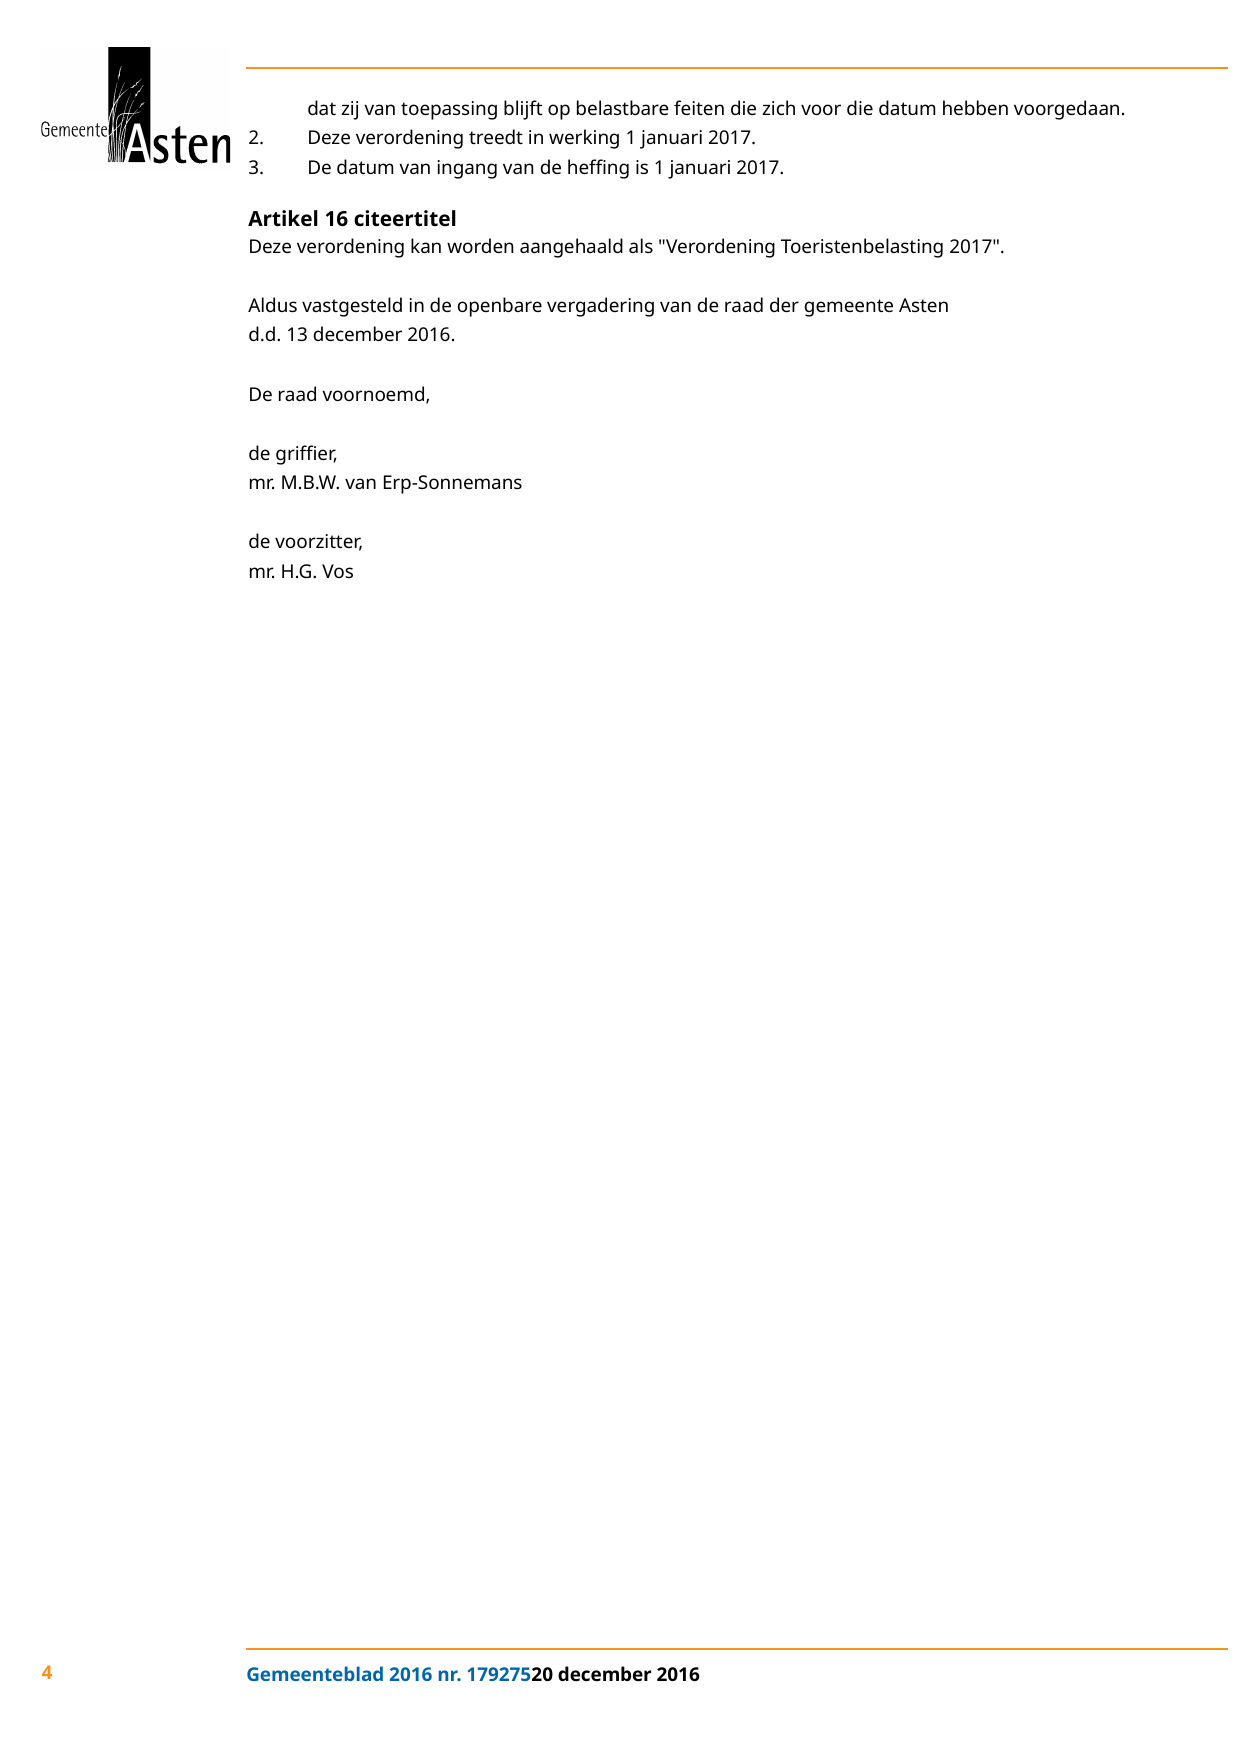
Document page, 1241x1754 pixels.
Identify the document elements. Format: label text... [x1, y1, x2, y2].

text d.d. 13 december 2016. [248, 322, 1152, 347]
text Deze verordening kan worden aangehaald als "Verordening Toeristenbelasting 2017". [248, 233, 1152, 258]
list De datum van ingang van de heffing is 1 januari 2017. [248, 154, 1152, 180]
list Deze verordening treedt in werking 1 januari 2017. [248, 124, 1152, 150]
text Artikel 16 citeertitel [248, 204, 1152, 233]
text mr. H.G. Vos [248, 558, 1152, 584]
text de griffier, [248, 440, 1152, 466]
text Aldus vastgesteld in de openbare vergadering van de raad der gemeente Asten [248, 292, 1152, 318]
picture [41, 47, 231, 172]
list dat zij van toepassing blijft op belastbare feiten die zich voor die datum hebben voorgedaan. [248, 95, 1152, 121]
text mr. M.B.W. van Erp-Sonnemans [248, 469, 1152, 495]
text de voorzitter, [248, 529, 1152, 554]
text De raad voornoemd, [248, 381, 1152, 406]
